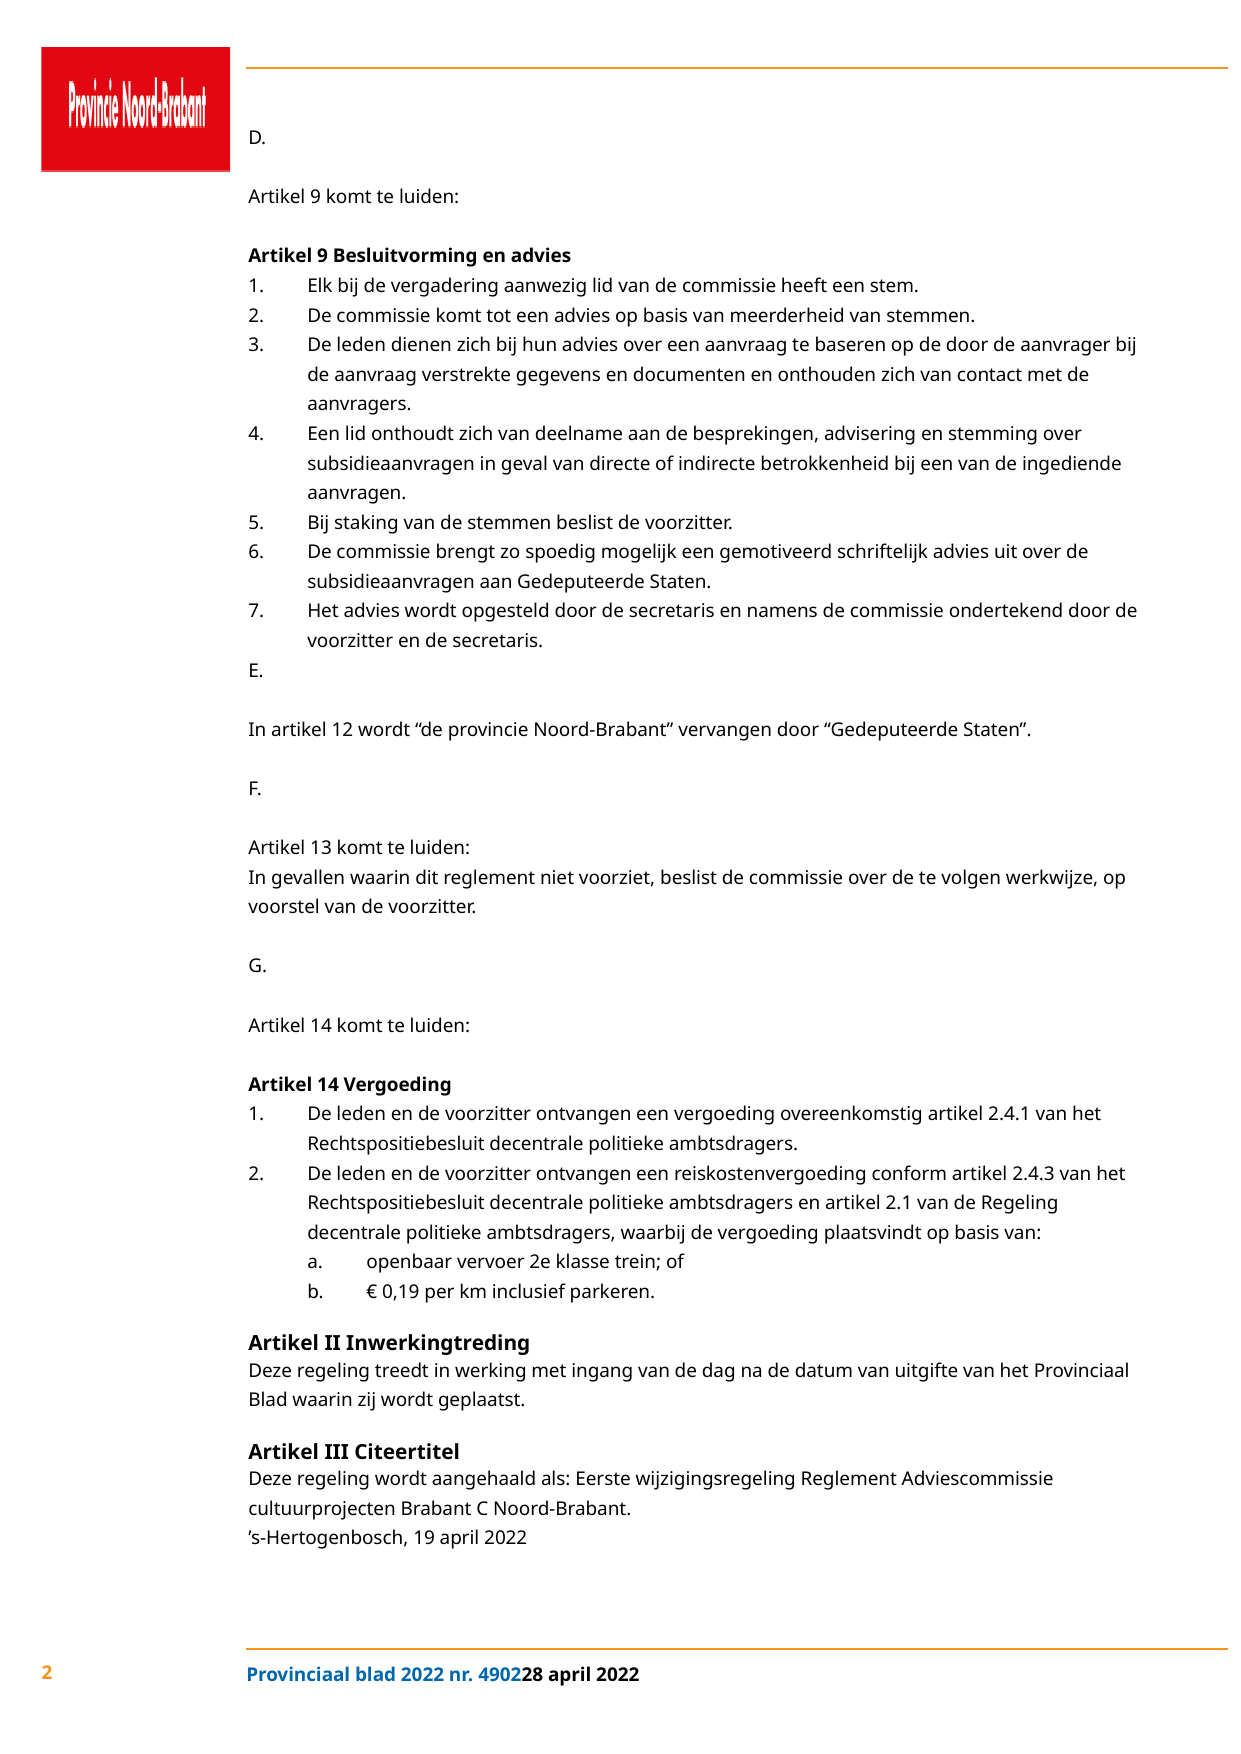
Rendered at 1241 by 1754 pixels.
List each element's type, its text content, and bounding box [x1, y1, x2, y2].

list De leden en de voorzitter ontvangen een reiskostenvergoeding conform artikel 2.4.3 van het Rechtspositiebesluit decentrale politieke ambtsdragers en artikel 2.1 van de Regeling decentrale politieke ambtsdragers, waarbij de vergoeding plaatsvindt op basis van: [248, 1160, 1152, 1245]
list Bij staking van de stemmen beslist de voorzitter. [248, 509, 1152, 535]
text Artikel II Inwerkingtreding [248, 1328, 1152, 1357]
text In artikel 12 wordt “de provincie Noord-Brabant” vervangen door “Gedeputeerde Staten”. [248, 716, 1152, 742]
text ’s-Hertogenbosch, 19 april 2022 [248, 1524, 1152, 1550]
text D. [248, 124, 1152, 150]
text E. [248, 657, 1152, 683]
list Elk bij de vergadering aanwezig lid van de commissie heeft een stem. [248, 272, 1152, 298]
list Een lid onthoudt zich van deelname aan de besprekingen, advisering en stemming over subsidieaanvragen in geval van directe of indirecte betrokkenheid bij een van de ingediende aanvragen. [248, 420, 1152, 505]
list De leden dienen zich bij hun advies over een aanvraag te baseren op de door de aanvrager bij de aanvraag verstrekte gegevens en documenten en onthouden zich van contact met de aanvragers. [248, 331, 1152, 416]
picture [41, 47, 231, 172]
text G. [248, 953, 1152, 978]
text Artikel 13 komt te luiden: [248, 834, 1152, 860]
text In gevallen waarin dit reglement niet voorziet, beslist de commissie over de te volgen werkwijze, op voorstel van de voorzitter. [248, 864, 1152, 919]
text Artikel 9 komt te luiden: [248, 183, 1152, 209]
list De leden en de voorzitter ontvangen een vergoeding overeenkomstig artikel 2.4.1 van het Rechtspositiebesluit decentrale politieke ambtsdragers. [248, 1101, 1152, 1156]
text Deze regeling treedt in werking met ingang van de dag na de datum van uitgifte van het Provinciaal Blad waarin zij wordt geplaatst. [248, 1357, 1152, 1412]
list openbaar vervoer 2e klasse trein; of [307, 1248, 1152, 1274]
text Artikel III Citeertitel [248, 1437, 1152, 1465]
list € 0,19 per km inclusief parkeren. [307, 1278, 1152, 1304]
list De commissie komt tot een advies op basis van meerderheid van stemmen. [248, 302, 1152, 328]
text Deze regeling wordt aangehaald als: Eerste wijzigingsregeling Reglement Adviescommissie cultuurprojecten Brabant C Noord-Brabant. [248, 1465, 1152, 1521]
text Artikel 9 Besluitvorming en advies [248, 243, 1152, 268]
text Artikel 14 komt te luiden: [248, 1012, 1152, 1038]
text F. [248, 775, 1152, 801]
list De commissie brengt zo spoedig mogelijk een gemotiveerd schriftelijk advies uit over de subsidieaanvragen aan Gedeputeerde Staten. [248, 538, 1152, 594]
list Het advies wordt opgesteld door de secretaris en namens de commissie ondertekend door de voorzitter en de secretaris. [248, 598, 1152, 653]
text Artikel 14 Vergoeding [248, 1071, 1152, 1097]
